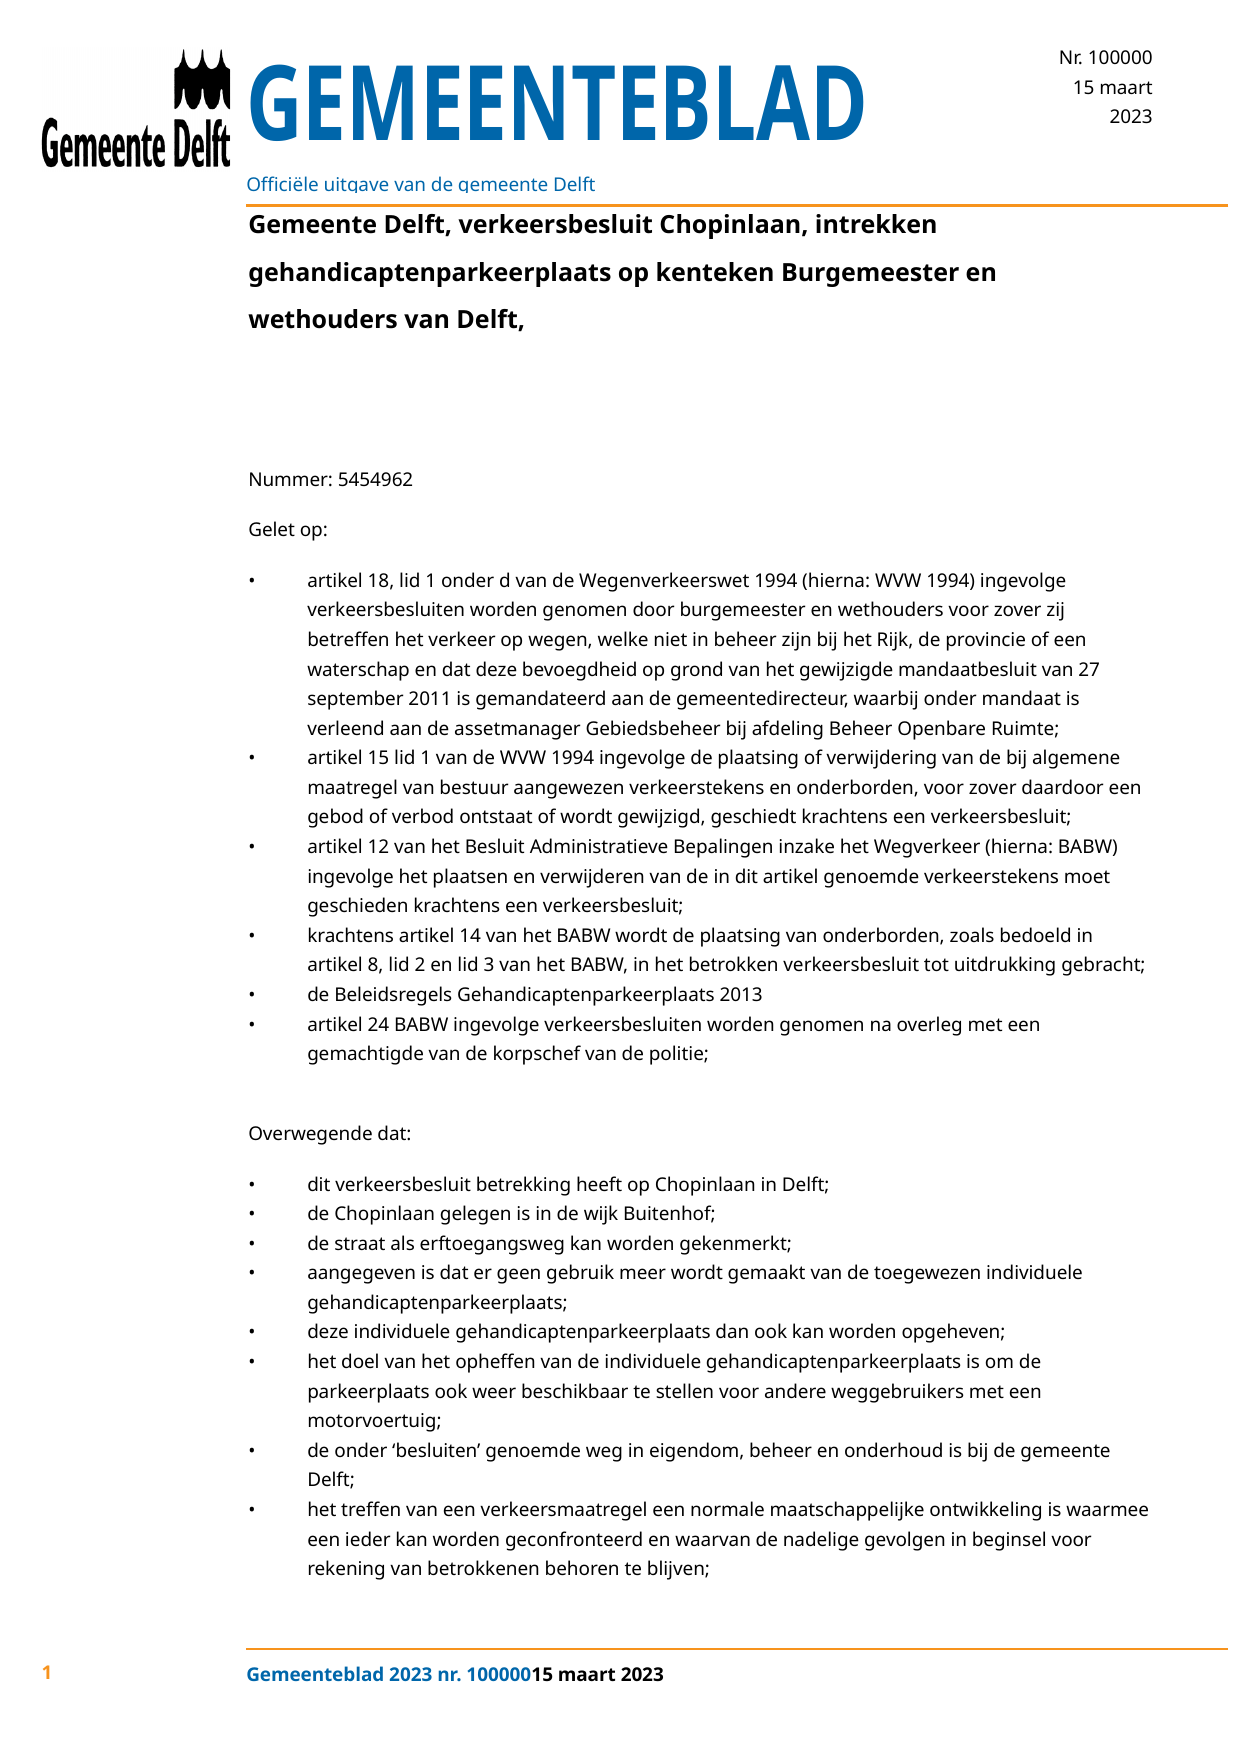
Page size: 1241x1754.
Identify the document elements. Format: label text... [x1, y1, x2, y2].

text Gemeente Delft, verkeersbesluit Chopinlaan, intrekken gehandicaptenparkeerplaats op kenteken Burgemeester en wethouders van Delft, [248, 207, 1152, 336]
list artikel 24 BABW ingevolge verkeersbesluiten worden genomen na overleg met een gemachtigde van de korpschef van de politie; [248, 1011, 1152, 1066]
text Overwegende dat: [248, 1120, 1152, 1146]
list de straat als erftoegangsweg kan worden gekenmerkt; [248, 1230, 1152, 1256]
list de Chopinlaan gelegen is in de wijk Buitenhof; [248, 1200, 1152, 1226]
list aangegeven is dat er geen gebruik meer wordt gemaakt van de toegewezen individuele gehandicaptenparkeerplaats; [248, 1259, 1152, 1315]
list het treffen van een verkeersmaatregel een normale maatschappelijke ontwikkeling is waarmee een ieder kan worden geconfronteerd en waarvan de nadelige gevolgen in beginsel voor rekening van betrokkenen behoren te blijven; [248, 1496, 1152, 1581]
picture [41, 47, 231, 172]
list de Beleidsregels Gehandicaptenparkeerplaats 2013 [248, 981, 1152, 1007]
list de onder ‘besluiten’ genoemde weg in eigendom, beheer en onderhoud is bij de gemeente Delft; [248, 1437, 1152, 1492]
list krachtens artikel 14 van het BABW wordt de plaatsing van onderborden, zoals bedoeld in artikel 8, lid 2 en lid 3 van het BABW, in het betrokken verkeersbesluit tot uitdrukking gebracht; [248, 922, 1152, 977]
list deze individuele gehandicaptenparkeerplaats dan ook kan worden opgeheven; [248, 1319, 1152, 1344]
list dit verkeersbesluit betrekking heeft op Chopinlaan in Delft; [248, 1171, 1152, 1197]
text Gelet op: [248, 517, 1152, 542]
text Nummer: 5454962 [248, 466, 1152, 492]
list het doel van het opheffen van de individuele gehandicaptenparkeerplaats is om de parkeerplaats ook weer beschikbaar te stellen voor andere weggebruikers met een motorvoertuig; [248, 1348, 1152, 1433]
list artikel 15 lid 1 van de WVW 1994 ingevolge de plaatsing of verwijdering van de bij algemene maatregel van bestuur aangewezen verkeerstekens en onderborden, voor zover daardoor een gebod of verbod ontstaat of wordt gewijzigd, geschiedt krachtens een verkeersbesluit; [248, 744, 1152, 829]
list artikel 18, lid 1 onder d van de Wegenverkeerswet 1994 (hierna: WVW 1994) ingevolge verkeersbesluiten worden genomen door burgemeester en wethouders voor zover zij betreffen het verkeer op wegen, welke niet in beheer zijn bij het Rijk, de provincie of een waterschap en dat deze bevoegdheid op grond van het gewijzigde mandaatbesluit van 27 september 2011 is gemandateerd aan de gemeentedirecteur, waarbij onder mandaat is verleend aan de assetmanager Gebiedsbeheer bij afdeling Beheer Openbare Ruimte; [248, 567, 1152, 741]
list artikel 12 van het Besluit Administratieve Bepalingen inzake het Wegverkeer (hierna: BABW) ingevolge het plaatsen en verwijderen van de in dit artikel genoemde verkeerstekens moet geschieden krachtens een verkeersbesluit; [248, 833, 1152, 918]
